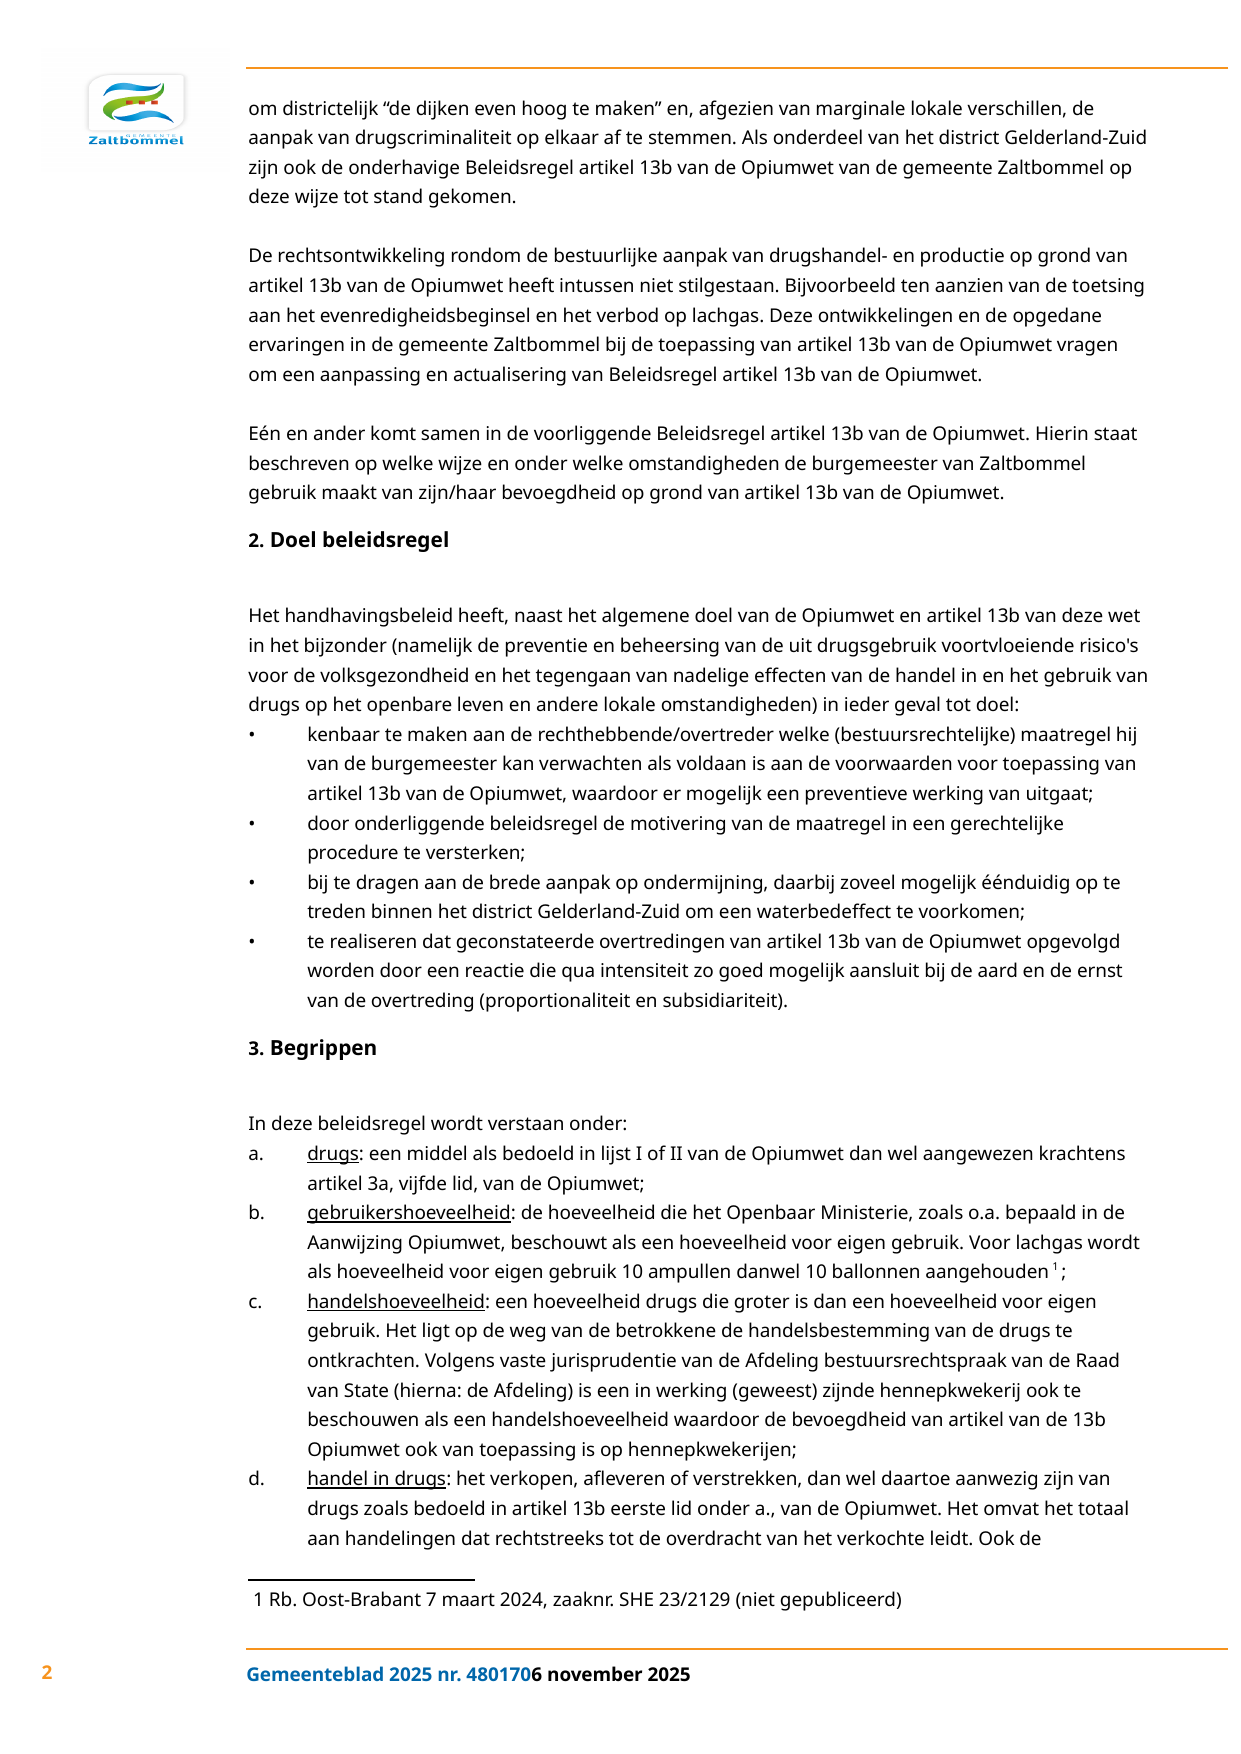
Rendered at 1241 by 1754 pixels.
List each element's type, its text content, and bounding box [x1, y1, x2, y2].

list Rb. Oost-Brabant 7 maart 2024, zaaknr. SHE 23/2129 (niet gepubliceerd) [248, 1586, 1152, 1612]
text 2. Doel beleidsregel [248, 525, 1152, 553]
list handelshoeveelheid: een hoeveelheid drugs die groter is dan een hoeveelheid voor eigen gebruik. Het ligt op de weg van de betrokkene de handelsbestemming van de drugs te ontkrachten. Volgens vaste jurisprudentie van de Afdeling bestuursrechtspraak van de Raad van State (hierna: de Afdeling) is een in werking (geweest) zijnde hennepkwekerij ook te beschouwen als een handelshoeveelheid waardoor de bevoegdheid van artikel van de 13b Opiumwet ook van toepassing is op hennepkwekerijen; [248, 1288, 1152, 1462]
list handel in drugs: het verkopen, afleveren of verstrekken, dan wel daartoe aanwezig zijn van drugs zoals bedoeld in artikel 13b eerste lid onder a., van de Opiumwet. Het omvat het totaal aan handelingen dat rechtstreeks tot de overdracht van het verkochte leidt. Ook de [248, 1466, 1152, 1551]
list kenbaar te maken aan de rechthebbende/overtreder welke (bestuursrechtelijke) maatregel hij van de burgemeester kan verwachten als voldaan is aan de voorwaarden voor toepassing van artikel 13b van de Opiumwet, waardoor er mogelijk een preventieve werking van uitgaat; [248, 721, 1152, 806]
list door onderliggende beleidsregel de motivering van de maatregel in een gerechtelijke procedure te versterken; [248, 810, 1152, 865]
text De rechtsontwikkeling rondom de bestuurlijke aanpak van drugshandel- en productie op grond van artikel 13b van de Opiumwet heeft intussen niet stilgestaan. Bijvoorbeeld ten aanzien van de toetsing aan het evenredigheidsbeginsel en het verbod op lachgas. Deze ontwikkelingen en de opgedane ervaringen in de gemeente Zaltbommel bij de toepassing van artikel 13b van de Opiumwet vragen om een aanpassing en actualisering van Beleidsregel artikel 13b van de Opiumwet. [248, 243, 1152, 387]
text om districtelijk “de dijken even hoog te maken” en, afgezien van marginale lokale verschillen, de aanpak van drugscriminaliteit op elkaar af te stemmen. Als onderdeel van het district Gelderland-Zuid zijn ook de onderhavige Beleidsregel artikel 13b van de Opiumwet van de gemeente Zaltbommel op deze wijze tot stand gekomen. [248, 95, 1152, 209]
list bij te dragen aan de brede aanpak op ondermijning, daarbij zoveel mogelijk éénduidig op te treden binnen het district Gelderland-Zuid om een waterbedeffect te voorkomen; [248, 869, 1152, 924]
picture [41, 47, 231, 172]
text Eén en ander komt samen in de voorliggende Beleidsregel artikel 13b van de Opiumwet. Hierin staat beschreven op welke wijze en onder welke omstandigheden de burgemeester van Zaltbommel gebruik maakt van zijn/haar bevoegdheid op grond van artikel 13b van de Opiumwet. [248, 420, 1152, 505]
text In deze beleidsregel wordt verstaan onder: [248, 1111, 1152, 1136]
list te realiseren dat geconstateerde overtredingen van artikel 13b van de Opiumwet opgevolgd worden door een reactie die qua intensiteit zo goed mogelijk aansluit bij de aard en de ernst van de overtreding (proportionaliteit en subsidiariteit). [248, 928, 1152, 1013]
text Het handhavingsbeleid heeft, naast het algemene doel van de Opiumwet en artikel 13b van deze wet in het bijzonder (namelijk de preventie en beheersing van de uit drugsgebruik voortvloeiende risico's voor de volksgezondheid en het tegengaan van nadelige effecten van de handel in en het gebruik van drugs op het openbare leven en andere lokale omstandigheden) in ieder geval tot doel: [248, 603, 1152, 717]
text 3. Begrippen [248, 1033, 1152, 1061]
list drugs: een middel als bedoeld in lijst I of II van de Opiumwet dan wel aangewezen krachtens artikel 3a, vijfde lid, van de Opiumwet; [248, 1140, 1152, 1196]
list gebruikershoeveelheid: de hoeveelheid die het Openbaar Ministerie, zoals o.a. bepaald in de Aanwijzing Opiumwet, beschouwt als een hoeveelheid voor eigen gebruik. Voor lachgas wordt als hoeveelheid voor eigen gebruik 10 ampullen danwel 10 ballonnen aangehouden; [248, 1199, 1152, 1284]
